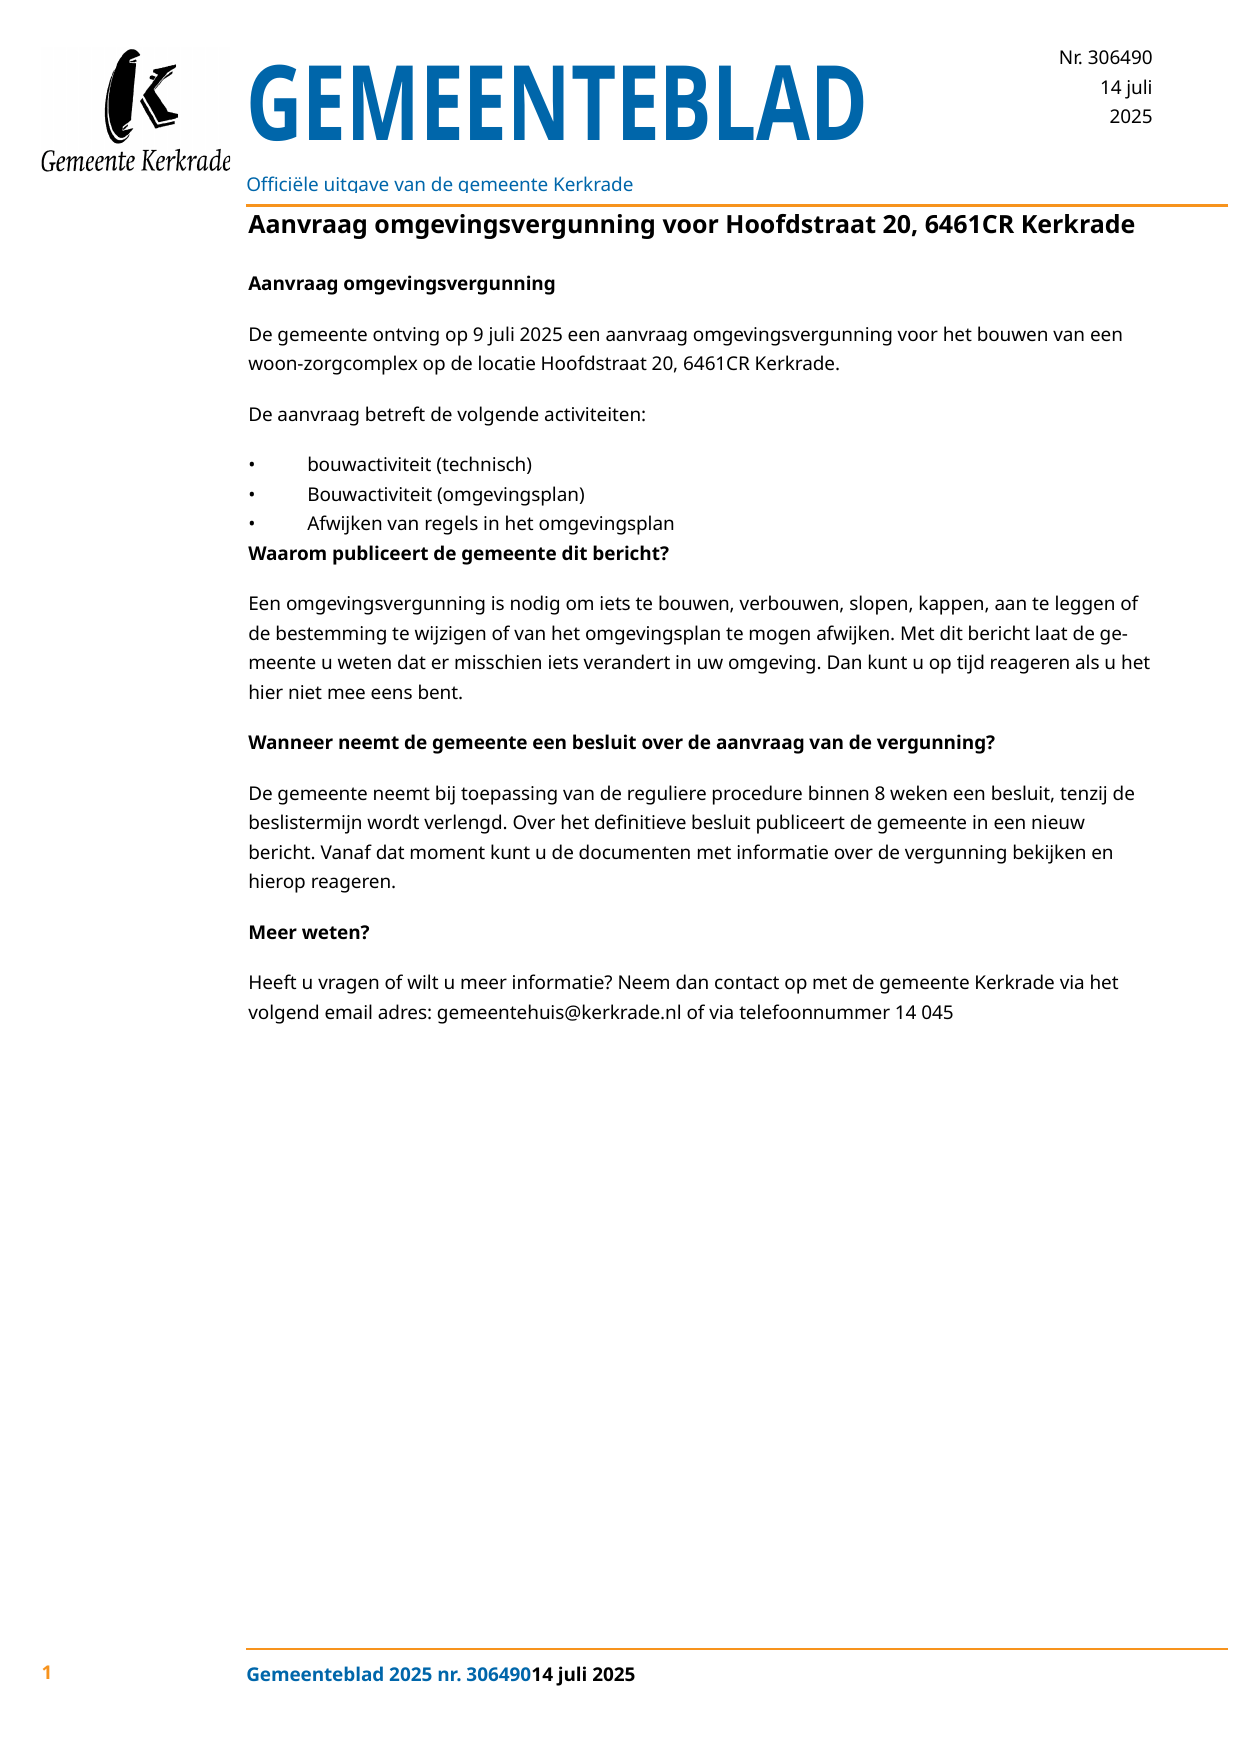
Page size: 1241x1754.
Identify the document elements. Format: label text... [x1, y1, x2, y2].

text Aanvraag omgevingsvergunning [248, 270, 1152, 296]
text Meer weten? [248, 919, 1152, 945]
text De aanvraag betreft de volgende activiteiten: [248, 401, 1152, 426]
text Waarom publiceert de gemeente dit bericht? [248, 540, 1152, 566]
text De gemeente neemt bij toepassing van de reguliere procedure binnen 8 weken een besluit, tenzij de beslistermijn wordt verlengd. Over het definitieve besluit publiceert de gemeente in een nieuw bericht. Vanaf dat moment kunt u de documenten met informatie over de vergunning bekijken en hierop reageren. [248, 780, 1152, 894]
text Aanvraag omgevingsvergunning voor Hoofdstraat 20, 6461CR Kerkrade [248, 207, 1152, 241]
picture [41, 47, 231, 172]
list Afwijken van regels in het omgevingsplan [248, 510, 1152, 536]
text Een omgevingsvergunning is nodig om iets te bouwen, verbouwen, slopen, kappen, aan te leggen of de bestemming te wijzigen of van het omgevingsplan te mogen afwijken. Met dit bericht laat de ge- meente u weten dat er misschien iets verandert in uw omgeving. Dan kunt u op tijd reageren als u het hier niet mee eens bent. [248, 590, 1152, 705]
text De gemeente ontving op 9 juli 2025 een aanvraag omgevingsvergunning voor het bouwen van een woon-zorgcomplex op de locatie Hoofdstraat 20, 6461CR Kerkrade. [248, 321, 1152, 376]
list bouwactiviteit (technisch) [248, 451, 1152, 477]
text Wanneer neemt de gemeente een besluit over de aanvraag van de vergunning? [248, 729, 1152, 755]
text Heeft u vragen of wilt u meer informatie? Neem dan contact op met de gemeente Kerkrade via het volgend email adres: gemeentehuis@kerkrade.nl of via telefoonnummer 14 045 [248, 969, 1152, 1025]
list Bouwactiviteit (omgevingsplan) [248, 481, 1152, 506]
